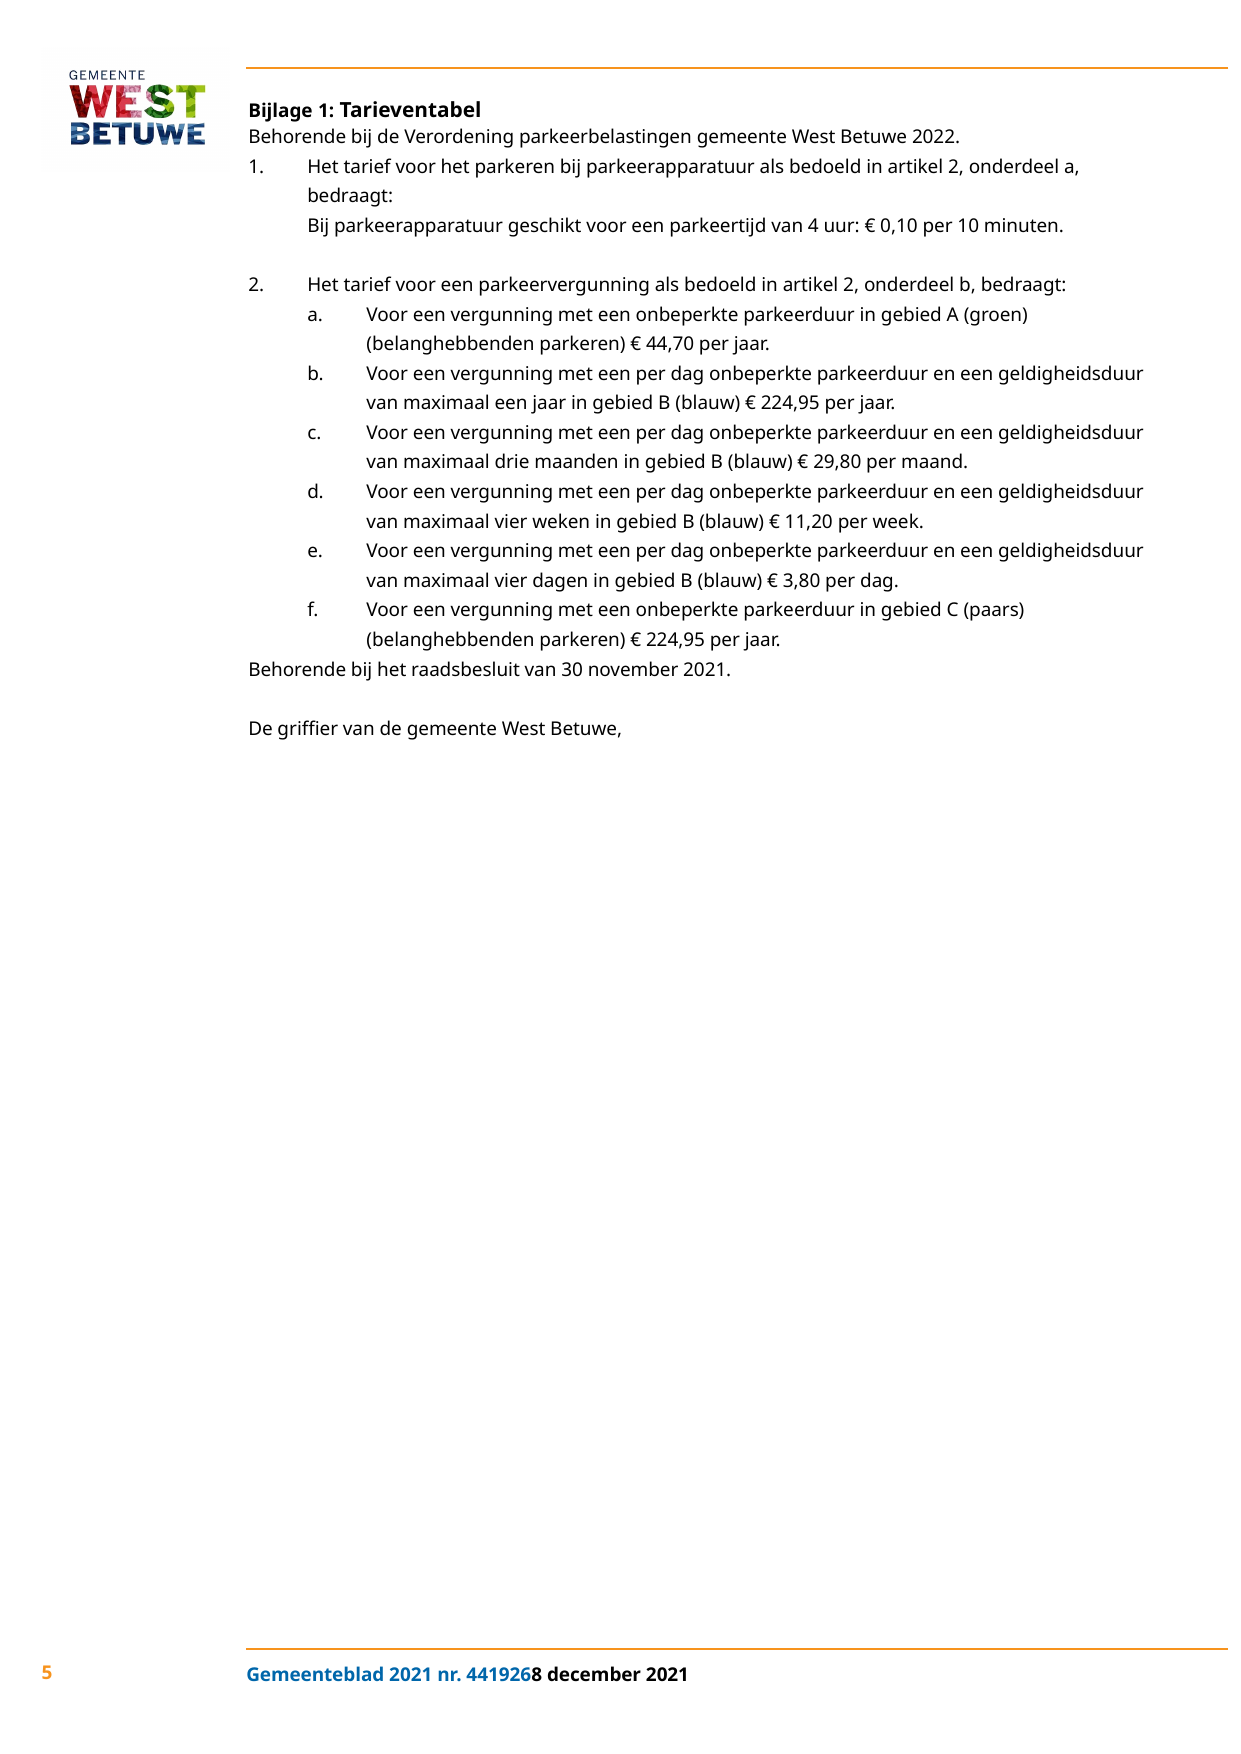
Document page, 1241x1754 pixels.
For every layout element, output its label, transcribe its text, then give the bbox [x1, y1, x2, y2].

text Behorende bij het raadsbesluit van 30 november 2021. [248, 656, 1152, 682]
list Bij parkeerapparatuur geschikt voor een parkeertijd van 4 uur: € 0,10 per 10 minuten. [248, 212, 1152, 238]
list Voor een vergunning met een per dag onbeperkte parkeerduur en een geldigheidsduur van maximaal vier dagen in gebied B (blauw) € 3,80 per dag. [307, 537, 1152, 593]
list Voor een vergunning met een onbeperkte parkeerduur in gebied C (paars) (belanghebbenden parkeren) € 224,95 per jaar. [307, 597, 1152, 652]
list Voor een vergunning met een onbeperkte parkeerduur in gebied A (groen) (belanghebbenden parkeren) € 44,70 per jaar. [307, 301, 1152, 356]
list Het tarief voor het parkeren bij parkeerapparatuur als bedoeld in artikel 2, onderdeel a, bedraagt: [248, 153, 1152, 208]
text De griffier van de gemeente West Betuwe, [248, 715, 1152, 741]
list Voor een vergunning met een per dag onbeperkte parkeerduur en een geldigheidsduur van maximaal vier weken in gebied B (blauw) € 11,20 per week. [307, 478, 1152, 534]
list Voor een vergunning met een per dag onbeperkte parkeerduur en een geldigheidsduur van maximaal een jaar in gebied B (blauw) € 224,95 per jaar. [307, 360, 1152, 415]
list Het tarief voor een parkeervergunning als bedoeld in artikel 2, onderdeel b, bedraagt: [248, 271, 1152, 297]
picture [41, 47, 231, 172]
list Voor een vergunning met een per dag onbeperkte parkeerduur en een geldigheidsduur van maximaal drie maanden in gebied B (blauw) € 29,80 per maand. [307, 419, 1152, 474]
text Bijlage 1: Tarieventabel [248, 95, 1152, 123]
text Behorende bij de Verordening parkeerbelastingen gemeente West Betuwe 2022. [248, 123, 1152, 149]
